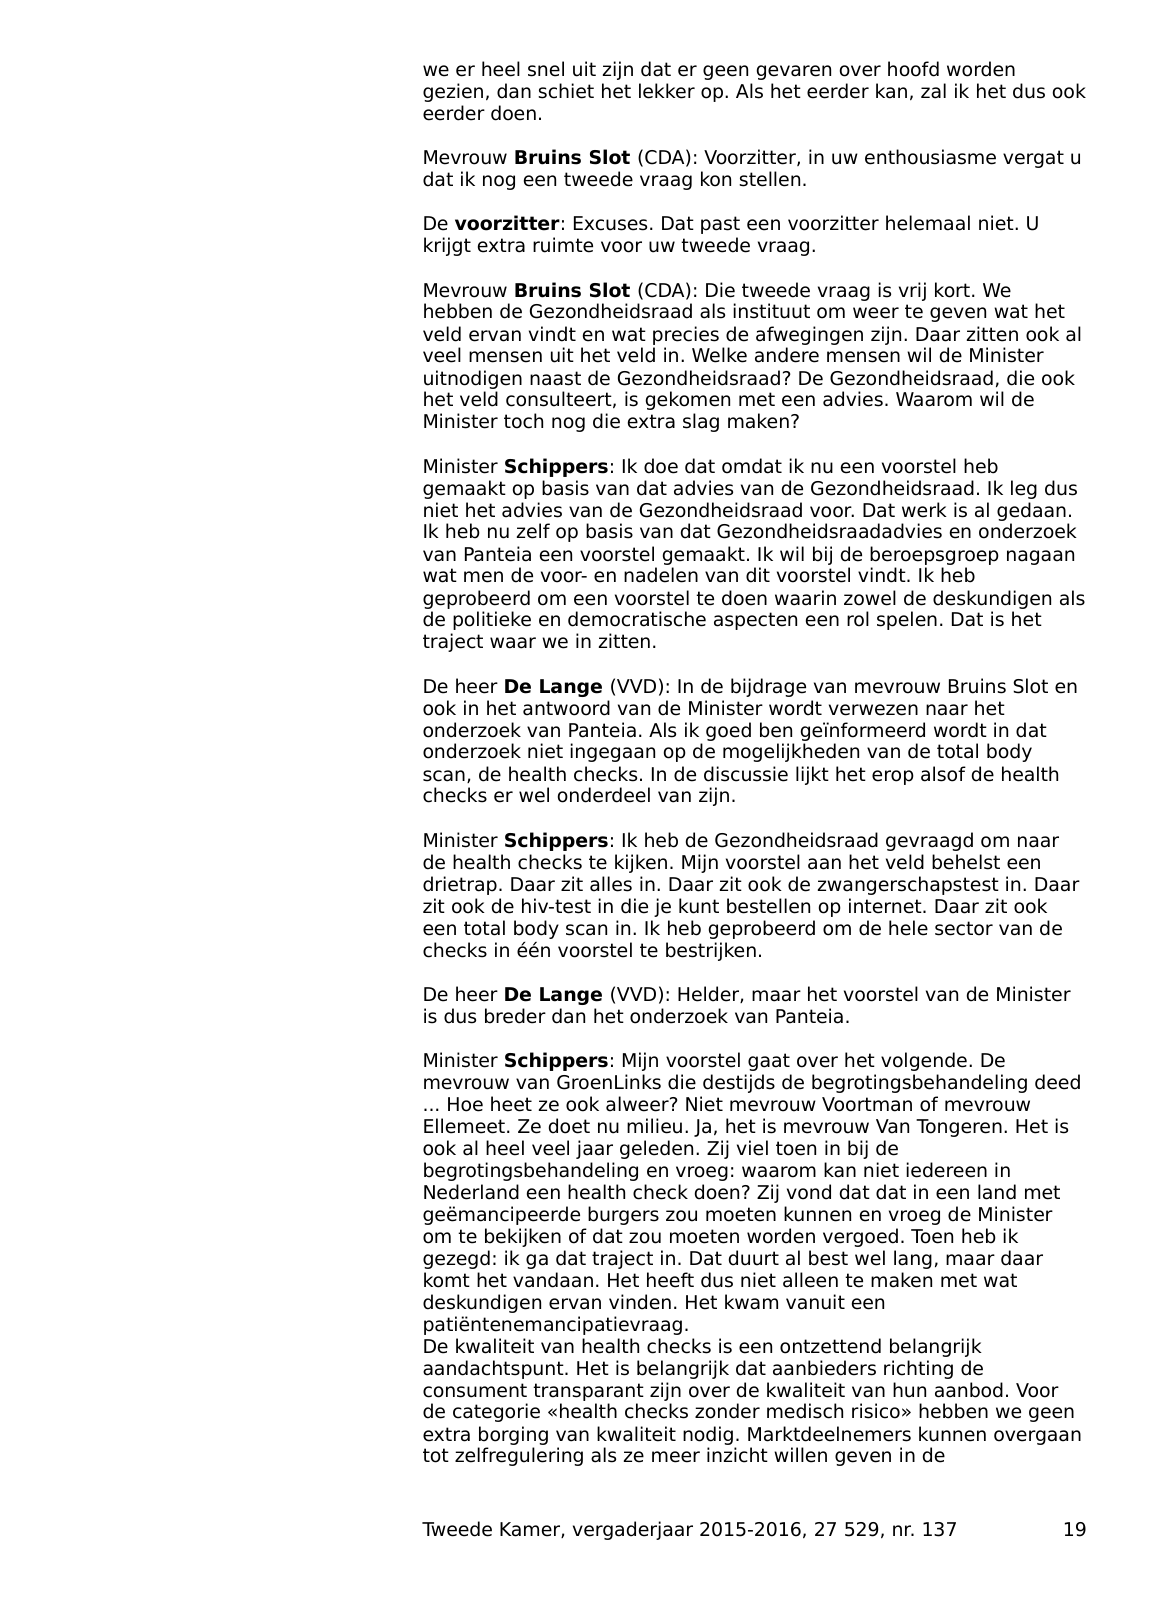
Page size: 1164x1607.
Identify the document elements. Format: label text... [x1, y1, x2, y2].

text Minister Schippers: Mijn voorstel gaat over het volgende. De mevrouw van GroenLinks die destijds de begrotingsbehandeling deed ... Hoe heet ze ook alweer? Niet mevrouw Voortman of mevrouw Ellemeet. Ze doet nu milieu. Ja, het is mevrouw Van Tongeren. Het is ook al heel veel jaar geleden. Zij viel toen in bij de begrotingsbehandeling en vroeg: waarom kan niet iedereen in Nederland een health check doen? Zij vond dat dat in een land met geëmancipeerde burgers zou moeten kunnen en vroeg de Minister om te bekijken of dat zou moeten worden vergoed. Toen heb ik gezegd: ik ga dat traject in. Dat duurt al best wel lang, maar daar komt het vandaan. Het heeft dus niet alleen te maken met wat deskundigen ervan vinden. Het kwam vanuit een patiëntenemancipatievraag. [422, 1050, 1087, 1336]
text De heer De Lange (VVD): In de bijdrage van mevrouw Bruins Slot en ook in het antwoord van de Minister wordt verwezen naar het onderzoek van Panteia. Als ik goed ben geïnformeerd wordt in dat onderzoek niet ingegaan op de mogelijkheden van de total body scan, de health checks. In de discussie lijkt het erop alsof de health checks er wel onderdeel van zijn. [422, 676, 1087, 807]
text Minister Schippers: Ik doe dat omdat ik nu een voorstel heb gemaakt op basis van dat advies van de Gezondheidsraad. Ik leg dus niet het advies van de Gezondheidsraad voor. Dat werk is al gedaan. Ik heb nu zelf op basis van dat Gezondheidsraadadvies en onderzoek van Panteia een voorstel gemaakt. Ik wil bij de beroepsgroep nagaan wat men de voor- en nadelen van dit voorstel vindt. Ik heb geprobeerd om een voorstel te doen waarin zowel de deskundigen als de politieke en democratische aspecten een rol spelen. Dat is het traject waar we in zitten. [422, 456, 1087, 653]
text Minister Schippers: Ik heb de Gezondheidsraad gevraagd om naar de health checks te kijken. Mijn voorstel aan het veld behelst een drietrap. Daar zit alles in. Daar zit ook de zwangerschapstest in. Daar zit ook de hiv-test in die je kunt bestellen op internet. Daar zit ook een total body scan in. Ik heb geprobeerd om de hele sector van de checks in één voorstel te bestrijken. [422, 829, 1087, 961]
text De kwaliteit van health checks is een ontzettend belangrijk aandachtspunt. Het is belangrijk dat aanbieders richting de consument transparant zijn over de kwaliteit van hun aanbod. Voor de categorie «health checks zonder medisch risico» hebben we geen extra borging van kwaliteit nodig. Marktdeelnemers kunnen overgaan tot zelfregulering als ze meer inzicht willen geven in de [422, 1336, 1087, 1467]
text we er heel snel uit zijn dat er geen gevaren over hoofd worden gezien, dan schiet het lekker op. Als het eerder kan, zal ik het dus ook eerder doen. [422, 59, 1087, 125]
text Mevrouw Bruins Slot (CDA): Voorzitter, in uw enthousiasme vergat u dat ik nog een tweede vraag kon stellen. [422, 147, 1087, 191]
text De voorzitter: Excuses. Dat past een voorzitter helemaal niet. U krijgt extra ruimte voor uw tweede vraag. [422, 213, 1087, 257]
text Mevrouw Bruins Slot (CDA): Die tweede vraag is vrij kort. We hebben de Gezondheidsraad als instituut om weer te geven wat het veld ervan vindt en wat precies de afwegingen zijn. Daar zitten ook al veel mensen uit het veld in. Welke andere mensen wil de Minister uitnodigen naast de Gezondheidsraad? De Gezondheidsraad, die ook het veld consulteert, is gekomen met een advies. Waarom wil de Minister toch nog die extra slag maken? [422, 279, 1087, 433]
text De heer De Lange (VVD): Helder, maar het voorstel van de Minister is dus breder dan het onderzoek van Panteia. [422, 984, 1087, 1028]
